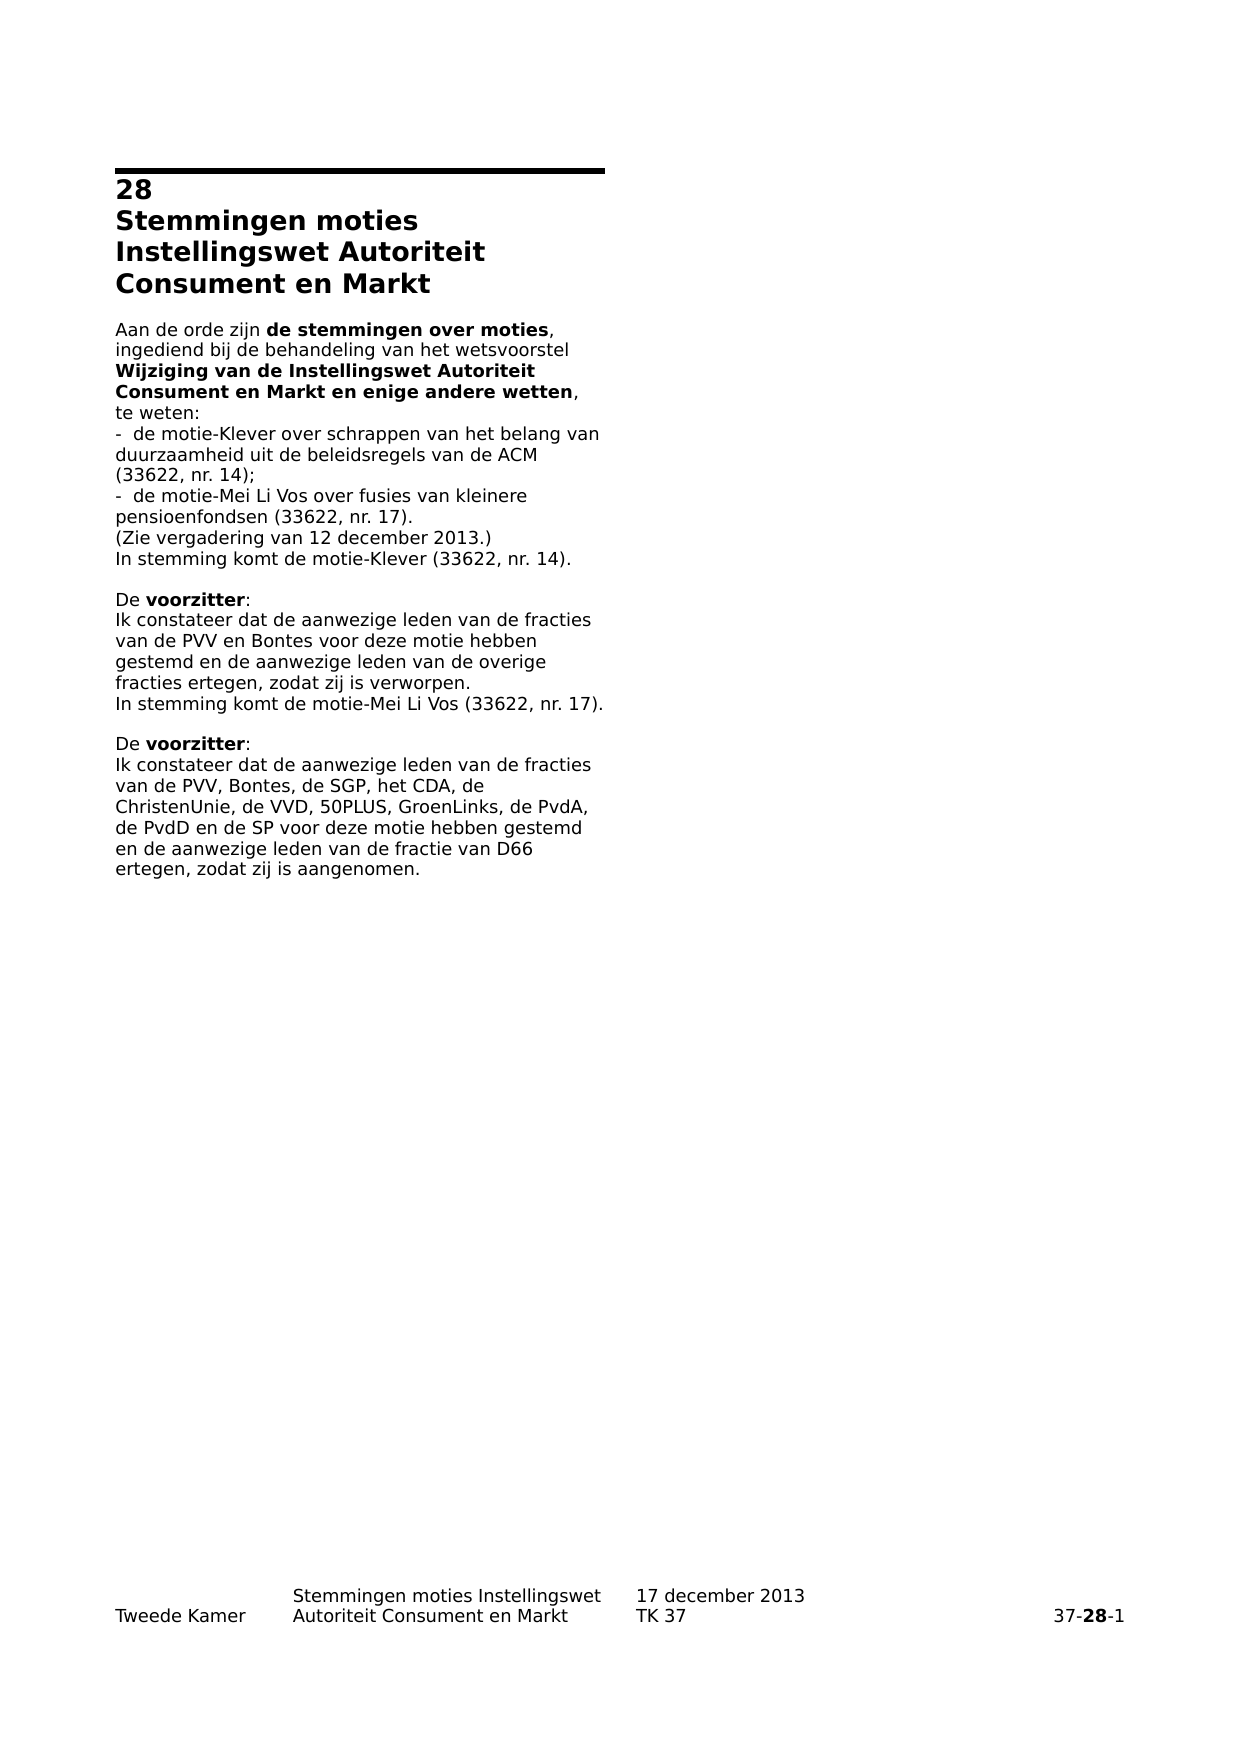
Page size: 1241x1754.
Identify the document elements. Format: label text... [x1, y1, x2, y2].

title 28 Stemmingen moties Instellingswet Autoriteit Consument en Markt [115, 174, 605, 299]
text (Zie vergadering van 12 december 2013.) [115, 528, 605, 548]
text Ik constateer dat de aanwezige leden van de fracties van de PVV en Bontes voor deze motie hebben gestemd en de aanwezige leden van de overige fracties ertegen, zodat zij is verworpen. [115, 610, 605, 693]
text Aan de orde zijn de stemmingen over moties, ingediend bij de behandeling van het wetsvoorstel Wijziging van de Instellingswet Autoriteit Consument en Markt en enige andere wetten, [115, 319, 605, 403]
list de motie-Klever over schrappen van het belang van duurzaamheid uit de beleidsregels van de ACM (33622, nr. 14); [115, 423, 605, 486]
text De voorzitter: [115, 734, 605, 755]
list de motie-Mei Li Vos over fusies van kleinere pensioenfondsen (33622, nr. 17). [115, 486, 605, 528]
text In stemming komt de motie-Mei Li Vos (33622, nr. 17). [115, 693, 605, 714]
text te weten: [115, 403, 605, 423]
text Ik constateer dat de aanwezige leden van de fracties van de PVV, Bontes, de SGP, het CDA, de ChristenUnie, de VVD, 50PLUS, GroenLinks, de PvdA, de PvdD en de SP voor deze motie hebben gestemd en de aanwezige leden van de fractie van D66 ertegen, zodat zij is aangenomen. [115, 755, 605, 880]
text De voorzitter: [115, 589, 605, 610]
text In stemming komt de motie-Klever (33622, nr. 14). [115, 548, 605, 569]
